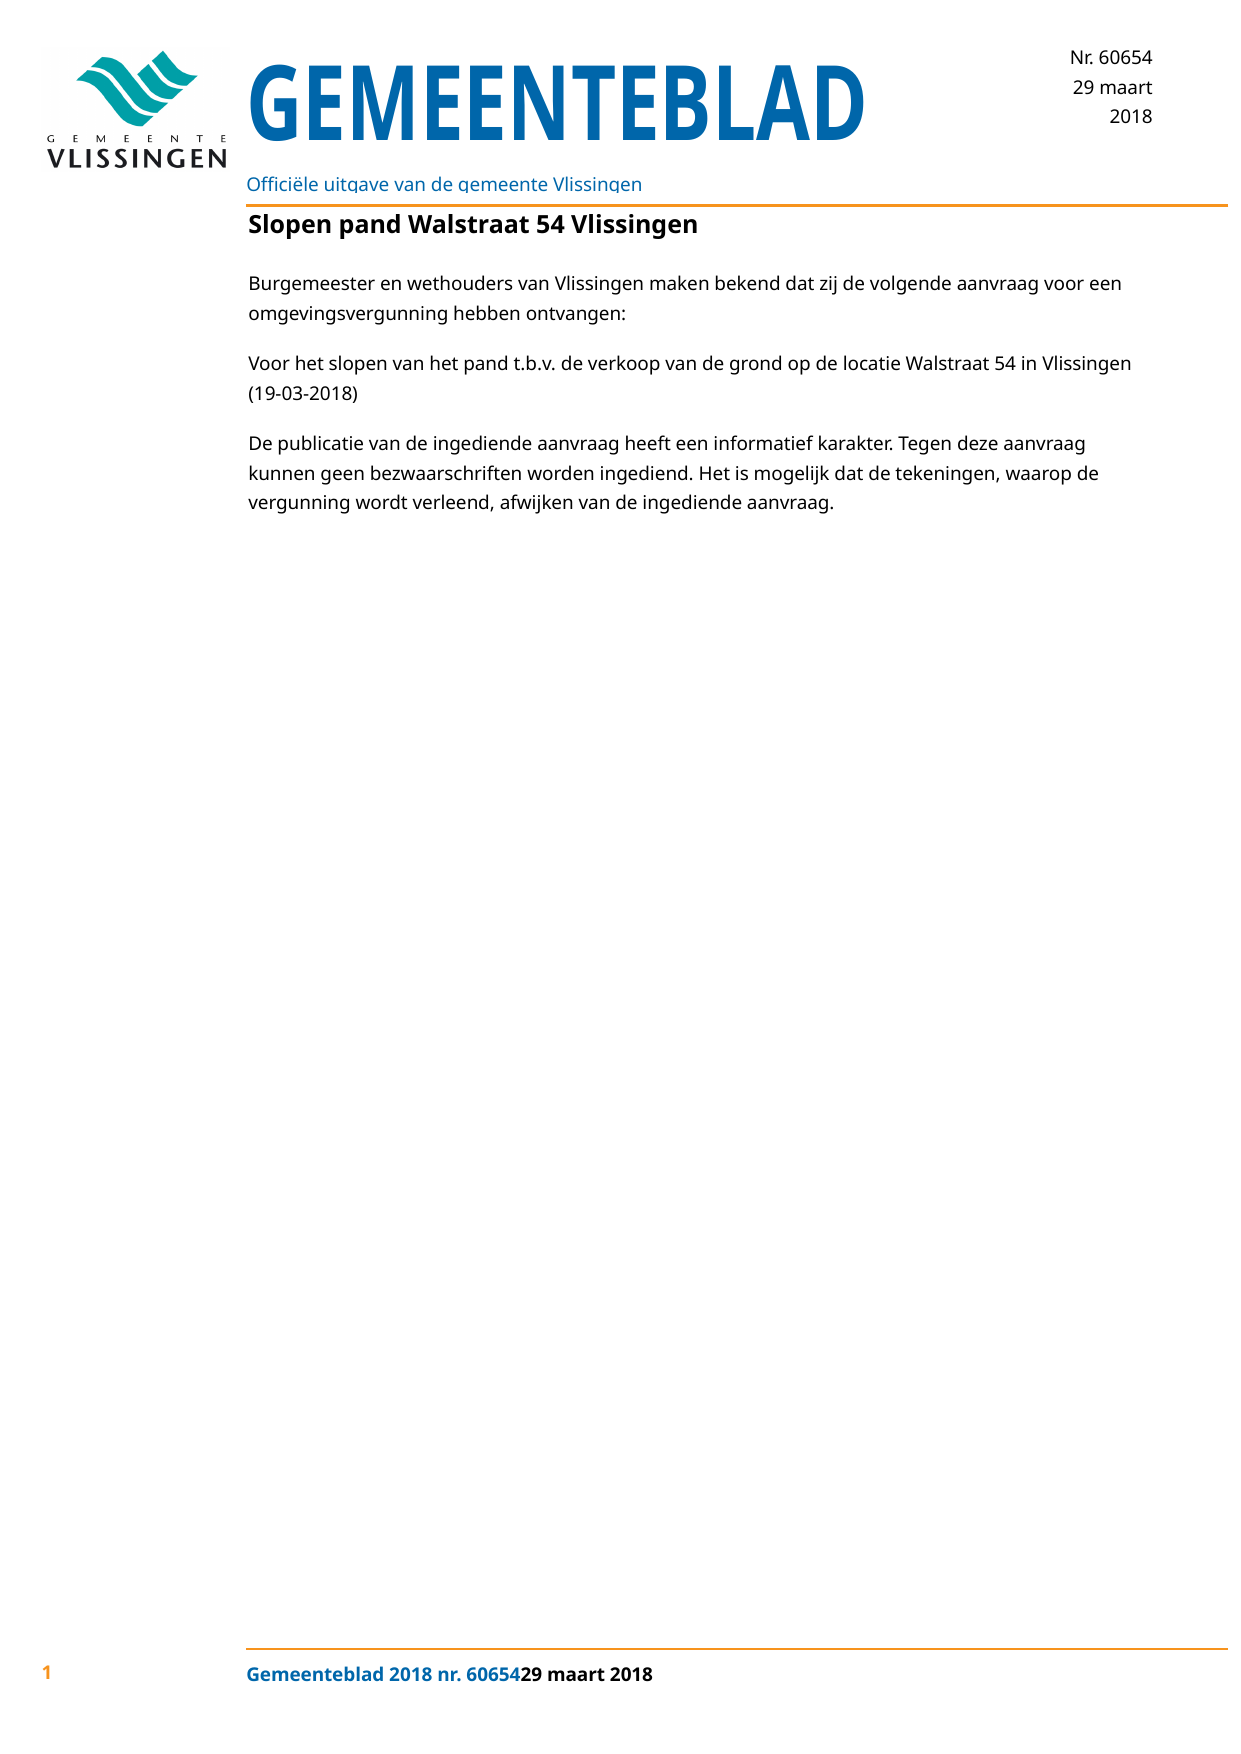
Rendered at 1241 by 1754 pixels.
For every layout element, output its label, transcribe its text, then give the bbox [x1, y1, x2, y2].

picture [41, 47, 231, 172]
text De publicatie van de ingediende aanvraag heeft een informatief karakter. Tegen deze aanvraag kunnen geen bezwaarschriften worden ingediend. Het is mogelijk dat de tekeningen, waarop de vergunning wordt verleend, afwijken van de ingediende aanvraag. [248, 430, 1152, 515]
text Burgemeester en wethouders van Vlissingen maken bekend dat zij de volgende aanvraag voor een omgevingsvergunning hebben ontvangen: [248, 270, 1152, 326]
text Slopen pand Walstraat 54 Vlissingen [248, 207, 1152, 241]
text Voor het slopen van het pand t.b.v. de verkoop van de grond op de locatie Walstraat 54 in Vlissingen (19-03-2018) [248, 350, 1152, 406]
